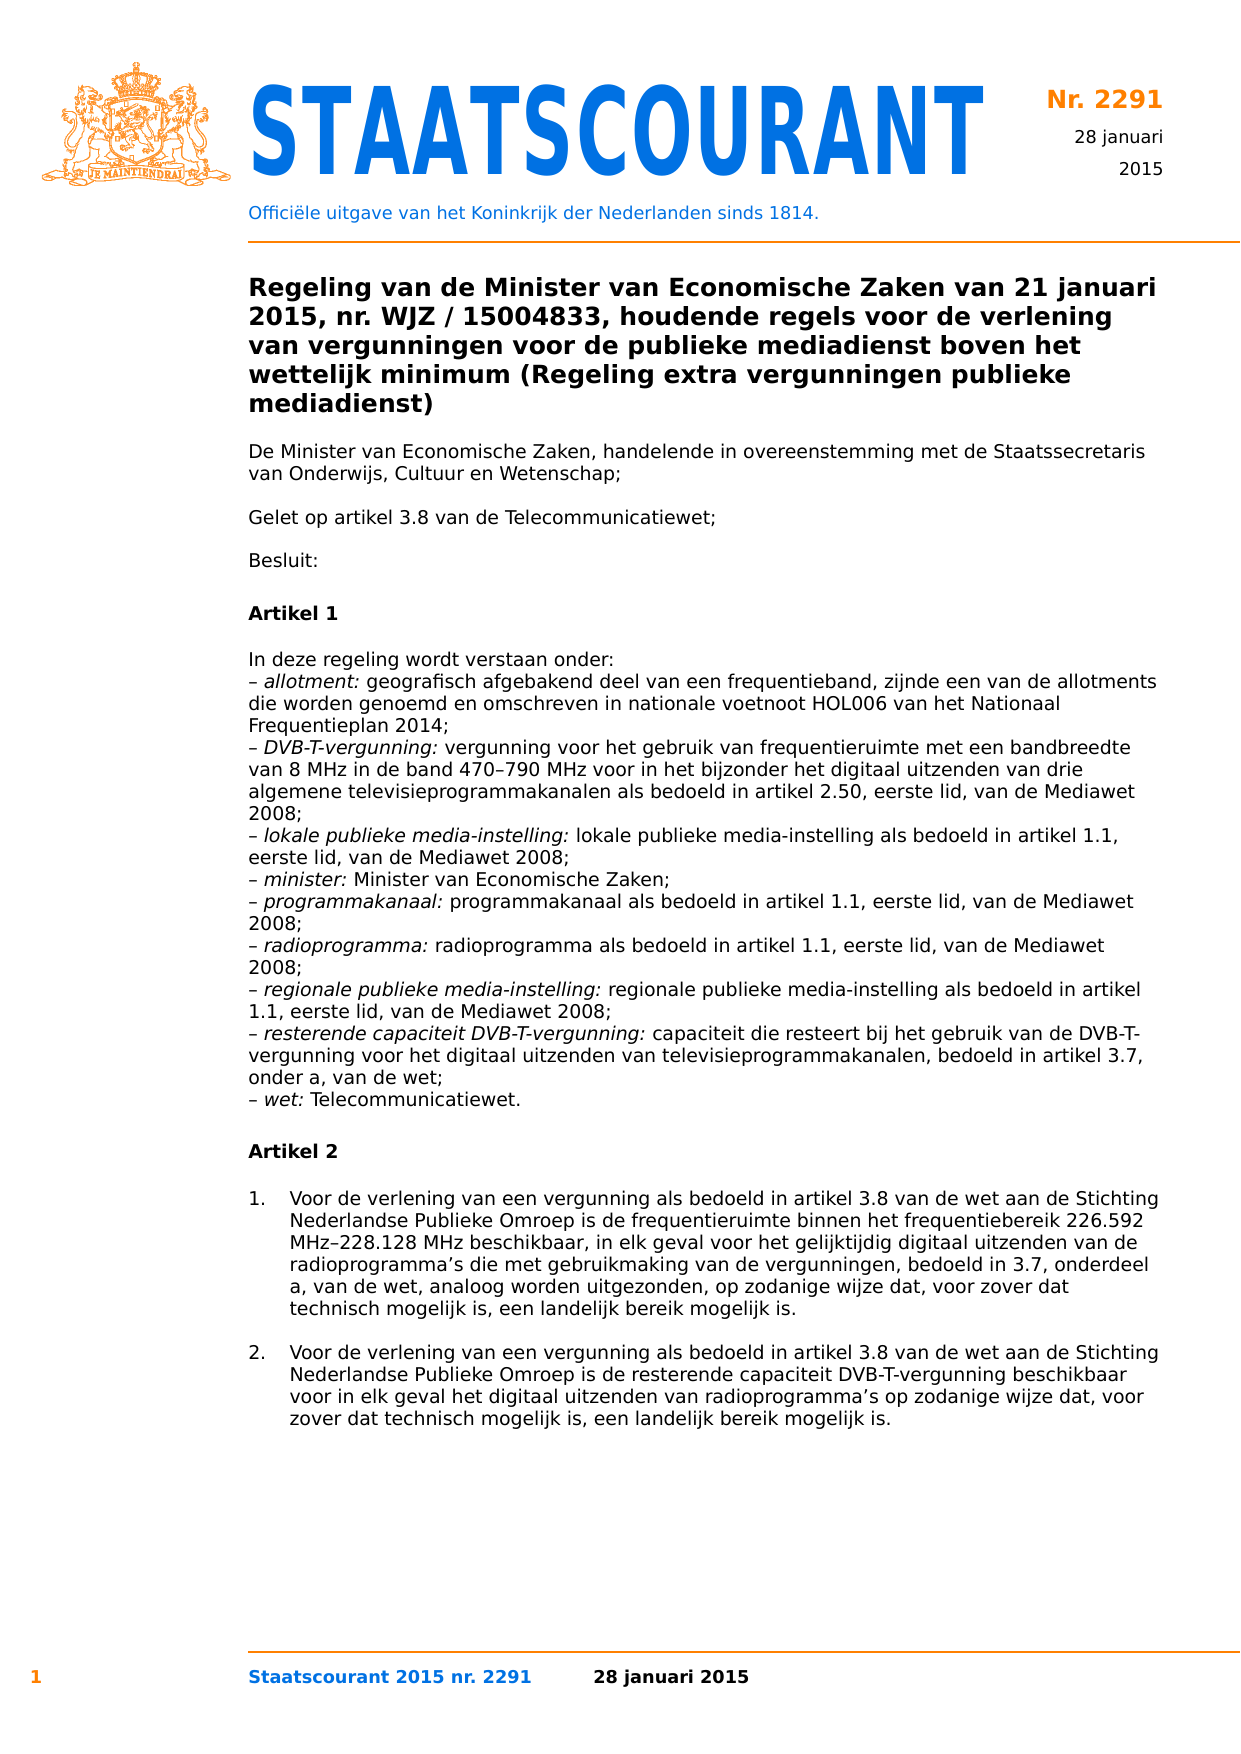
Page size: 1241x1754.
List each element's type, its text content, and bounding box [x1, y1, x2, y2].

text 1. Voor de verlening van een vergunning als bedoeld in artikel 3.8 van de wet aan de Stichting Nederlandse Publieke Omroep is de frequentieruimte binnen het frequentiebereik 226.592 MHz–228.128 MHz beschikbaar, in elk geval voor het gelijktijdig digitaal uitzenden van de radioprogramma’s die met gebruikmaking van de vergunningen, bedoeld in 3.7, onderdeel a, van de wet, analoog worden uitgezonden, op zodanige wijze dat, voor zover dat technisch mogelijk is, een landelijk bereik mogelijk is. [248, 1188, 1163, 1320]
table_cell Officiële uitgave van het Koninkrijk der Nederlanden sinds 1814. [248, 203, 1240, 241]
table_header Nr. 2291 [998, 62, 1240, 121]
text Besluit: [248, 550, 1163, 572]
text – wet: Telecommunicatiewet. [248, 1089, 1163, 1111]
table_header STAATSCOURANT [248, 62, 998, 203]
text – radioprogramma: radioprogramma als bedoeld in artikel 1.1, eerste lid, van de Mediawet 2008; [248, 935, 1163, 979]
text Gelet op artikel 3.8 van de Telecommunicatiewet; [248, 507, 1163, 528]
text 2. Voor de verlening van een vergunning als bedoeld in artikel 3.8 van de wet aan de Stichting Nederlandse Publieke Omroep is de resterende capaciteit DVB-T-vergunning beschikbaar voor in elk geval het digitaal uitzenden van radioprogramma’s op zodanige wijze dat, voor zover dat technisch mogelijk is, een landelijk bereik mogelijk is. [248, 1342, 1163, 1429]
picture [41, 62, 231, 186]
text – lokale publieke media-instelling: lokale publieke media-instelling als bedoeld in artikel 1.1, eerste lid, van de Mediawet 2008; [248, 825, 1163, 869]
text De Minister van Economische Zaken, handelende in overeenstemming met de Staatssecretaris van Onderwijs, Cultuur en Wetenschap; [248, 441, 1163, 485]
subtitle Regeling van de Minister van Economische Zaken van 21 januari 2015, nr. WJZ / 15004833, houdende regels voor de verlening van vergunningen voor de publieke mediadienst boven het wettelijk minimum (Regeling extra vergunningen publieke mediadienst) [248, 273, 1163, 419]
text – resterende capaciteit DVB-T-vergunning: capaciteit die resteert bij het gebruik van de DVB-T-vergunning voor het digitaal uitzenden van televisieprogrammakanalen, bedoeld in artikel 3.7, onder a, van de wet; [248, 1023, 1163, 1089]
table_cell 28 januari [998, 121, 1240, 153]
text – DVB-T-vergunning: vergunning voor het gebruik van frequentieruimte met een bandbreedte van 8 MHz in de band 470–790 MHz voor in het bijzonder het digitaal uitzenden van drie algemene televisieprogrammakanalen als bedoeld in artikel 2.50, eerste lid, van de Mediawet 2008; [248, 737, 1163, 825]
text – regionale publieke media-instelling: regionale publieke media-instelling als bedoeld in artikel 1.1, eerste lid, van de Mediawet 2008; [248, 979, 1163, 1023]
text – programmakanaal: programmakanaal als bedoeld in artikel 1.1, eerste lid, van de Mediawet 2008; [248, 891, 1163, 935]
text – allotment: geografisch afgebakend deel van een frequentieband, zijnde een van de allotments die worden genoemd en omschreven in nationale voetnoot HOL006 van het Nationaal Frequentieplan 2014; [248, 671, 1163, 737]
subtitle Artikel 1 [248, 602, 1163, 624]
table_cell 2015 [998, 153, 1240, 203]
text In deze regeling wordt verstaan onder: [248, 649, 1163, 671]
subtitle Artikel 2 [248, 1141, 1163, 1163]
text – minister: Minister van Economische Zaken; [248, 869, 1163, 891]
table_header [25, 62, 248, 241]
